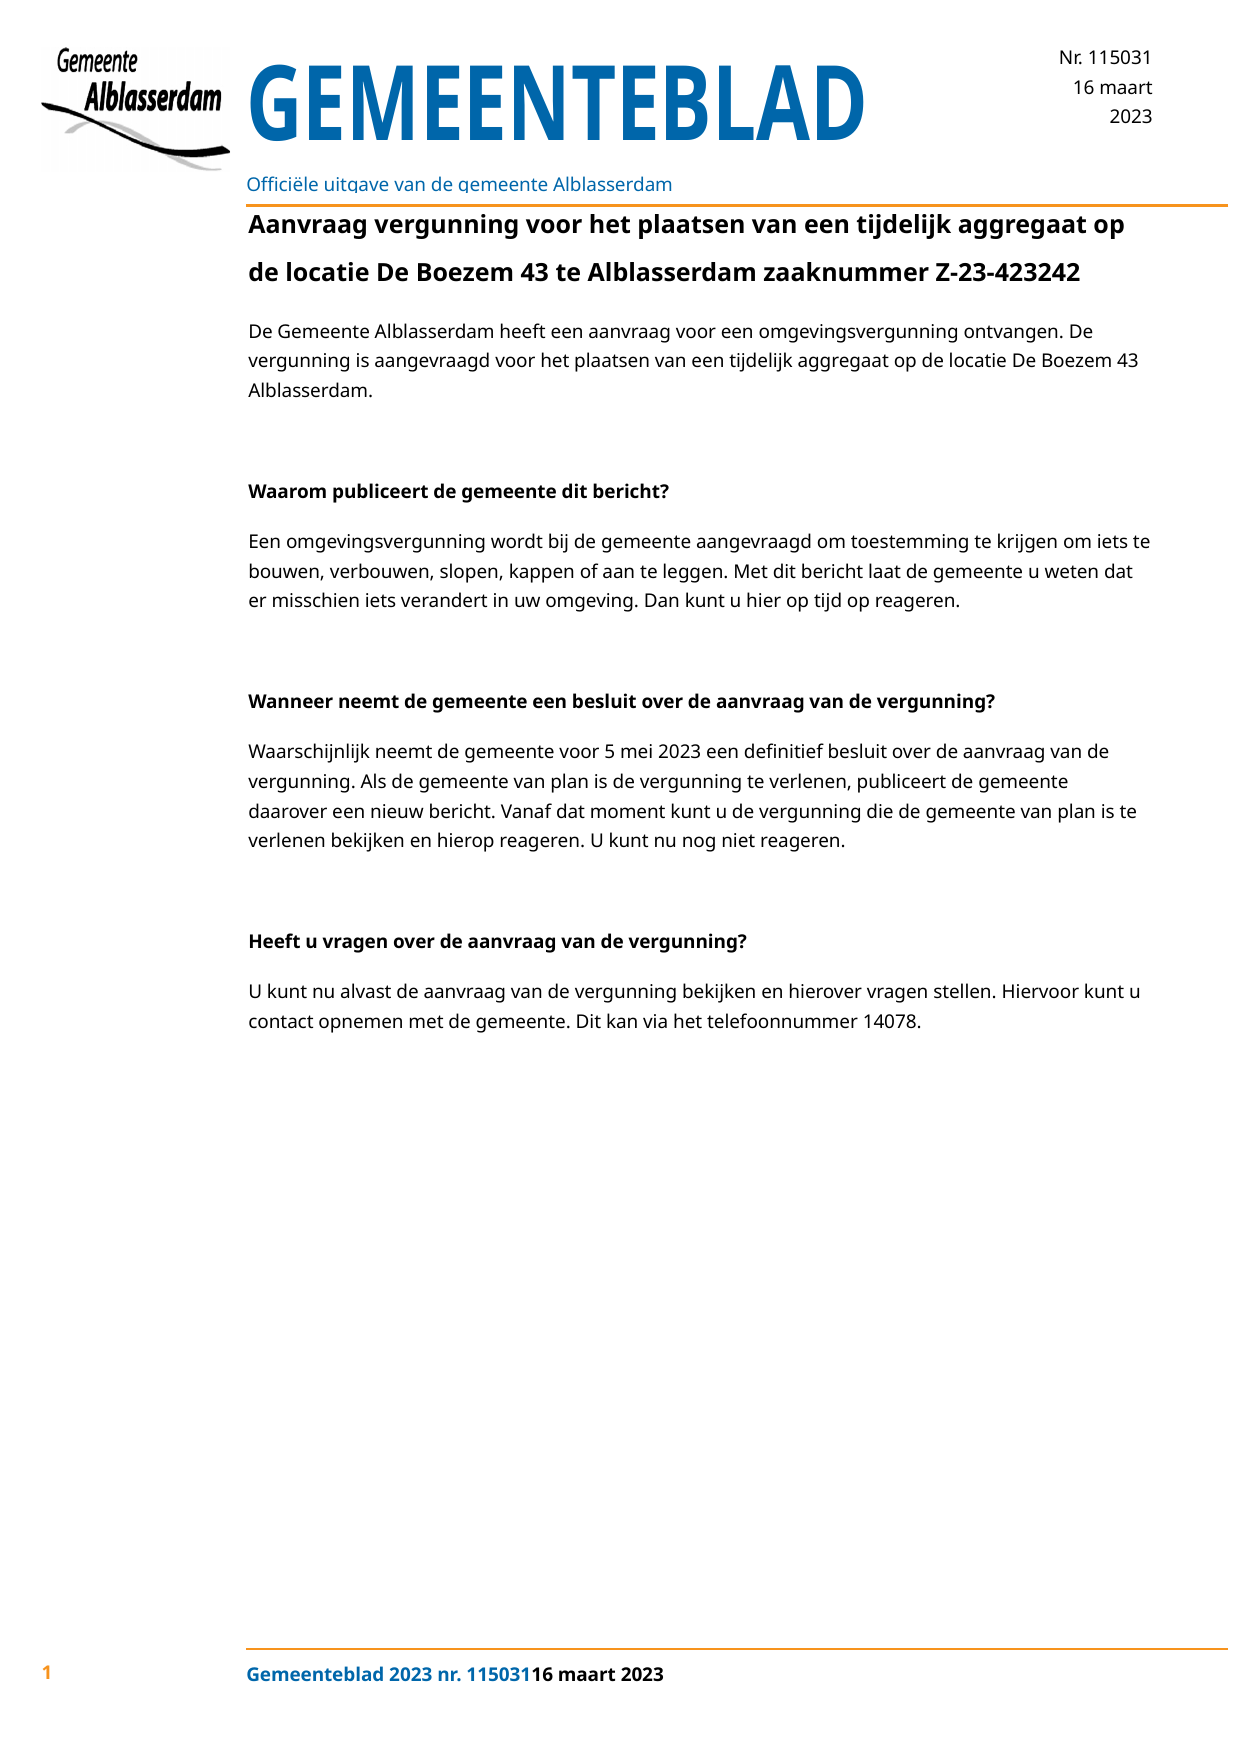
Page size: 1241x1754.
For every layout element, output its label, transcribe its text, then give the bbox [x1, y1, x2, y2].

text Waarschijnlijk neemt de gemeente voor 5 mei 2023 een definitief besluit over de aanvraag van de vergunning. Als de gemeente van plan is de vergunning te verlenen, publiceert de gemeente daarover een nieuw bericht. Vanaf dat moment kunt u de vergunning die de gemeente van plan is te verlenen bekijken en hierop reageren. U kunt nu nog niet reageren. [248, 739, 1152, 853]
text Een omgevingsvergunning wordt bij de gemeente aangevraagd om toestemming te krijgen om iets te bouwen, verbouwen, slopen, kappen of aan te leggen. Met dit bericht laat de gemeente u weten dat er misschien iets verandert in uw omgeving. Dan kunt u hier op tijd op reageren. [248, 528, 1152, 613]
text Wanneer neemt de gemeente een besluit over de aanvraag van de vergunning? [248, 688, 1152, 714]
text U kunt nu alvast de aanvraag van de vergunning bekijken en hierover vragen stellen. Hiervoor kunt u contact opnemen met de gemeente. Dit kan via het telefoonnummer 14078. [248, 979, 1152, 1034]
picture [41, 47, 231, 172]
text Aanvraag vergunning voor het plaatsen van een tijdelijk aggregaat op de locatie De Boezem 43 te Alblasserdam zaaknummer Z-23-423242 [248, 207, 1152, 288]
text Heeft u vragen over de aanvraag van de vergunning? [248, 928, 1152, 954]
text De Gemeente Alblasserdam heeft een aanvraag voor een omgevingsvergunning ontvangen. De vergunning is aangevraagd voor het plaatsen van een tijdelijk aggregaat op de locatie De Boezem 43 Alblasserdam. [248, 318, 1152, 403]
text Waarom publiceert de gemeente dit bericht? [248, 478, 1152, 504]
